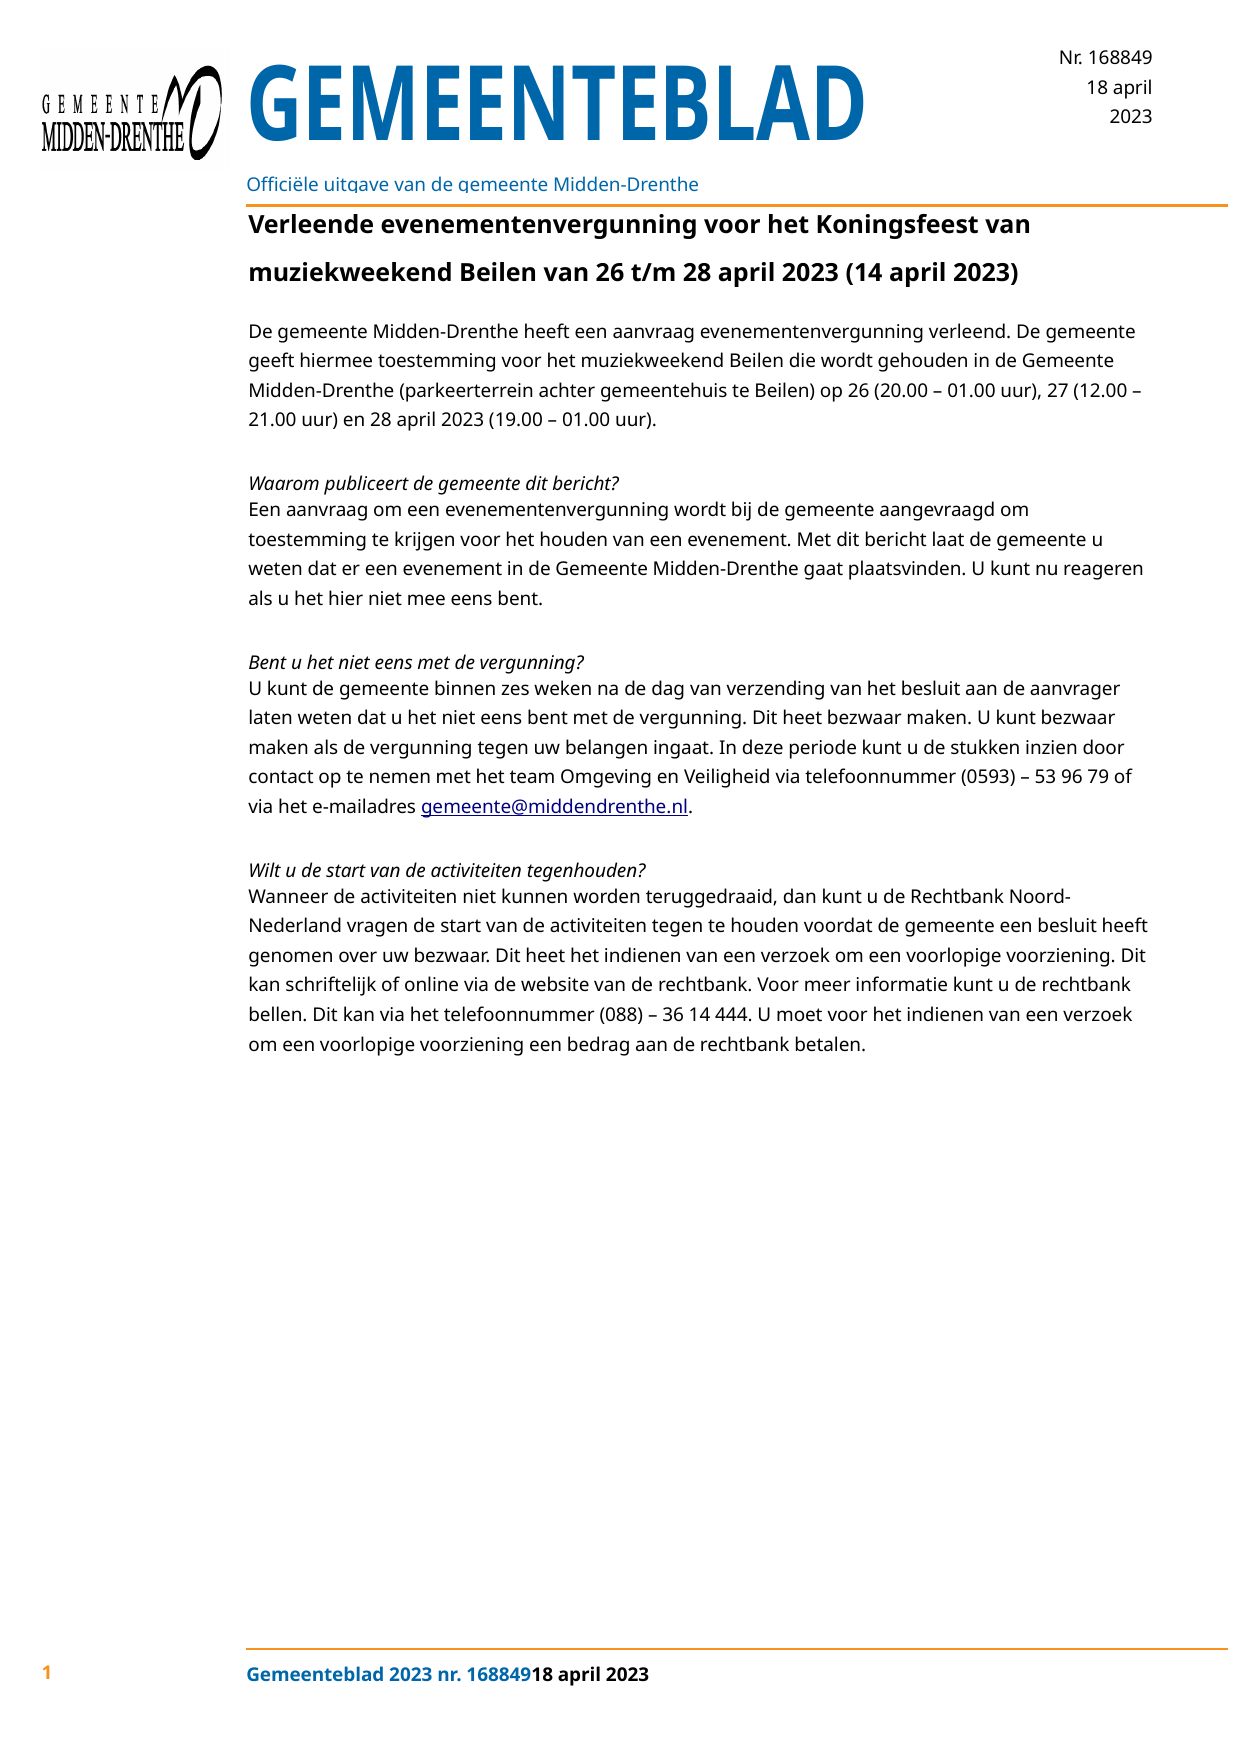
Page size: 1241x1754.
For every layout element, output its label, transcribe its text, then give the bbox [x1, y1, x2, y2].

text U kunt de gemeente binnen zes weken na de dag van verzending van het besluit aan de aanvrager laten weten dat u het niet eens bent met de vergunning. Dit heet bezwaar maken. U kunt bezwaar maken als de vergunning tegen uw belangen ingaat. In deze periode kunt u de stukken inzien door contact op te nemen met het team Omgeving en Veiligheid via telefoonnummer (0593) – 53 96 79 of via het e-mailadres gemeente@middendrenthe.nl. [248, 675, 1152, 819]
text Wilt u de start van de activiteiten tegenhouden? [248, 857, 1152, 883]
text Verleende evenementenvergunning voor het Koningsfeest van muziekweekend Beilen van 26 t/m 28 april 2023 (14 april 2023) [248, 207, 1152, 288]
text Een aanvraag om een evenementenvergunning wordt bij de gemeente aangevraagd om toestemming te krijgen voor het houden van een evenement. Met dit bericht laat de gemeente u weten dat er een evenement in de Gemeente Midden-Drenthe gaat plaatsvinden. U kunt nu reageren als u het hier niet mee eens bent. [248, 496, 1152, 611]
text Wanneer de activiteiten niet kunnen worden teruggedraaid, dan kunt u de Rechtbank Noord-Nederland vragen de start van de activiteiten tegen te houden voordat de gemeente een besluit heeft genomen over uw bezwaar. Dit heet het indienen van een verzoek om een voorlopige voorziening. Dit kan schriftelijk of online via de website van de rechtbank. Voor meer informatie kunt u de rechtbank bellen. Dit kan via het telefoonnummer (088) – 36 14 444. U moet voor het indienen van een verzoek om een voorlopige voorziening een bedrag aan de rechtbank betalen. [248, 883, 1152, 1056]
text Bent u het niet eens met de vergunning? [248, 649, 1152, 675]
picture [41, 47, 231, 172]
text Waarom publiceert de gemeente dit bericht? [248, 471, 1152, 496]
text De gemeente Midden-Drenthe heeft een aanvraag evenementenvergunning verleend. De gemeente geeft hiermee toestemming voor het muziekweekend Beilen die wordt gehouden in de Gemeente Midden-Drenthe (parkeerterrein achter gemeentehuis te Beilen) op 26 (20.00 – 01.00 uur), 27 (12.00 – 21.00 uur) en 28 april 2023 (19.00 – 01.00 uur). [248, 318, 1152, 432]
